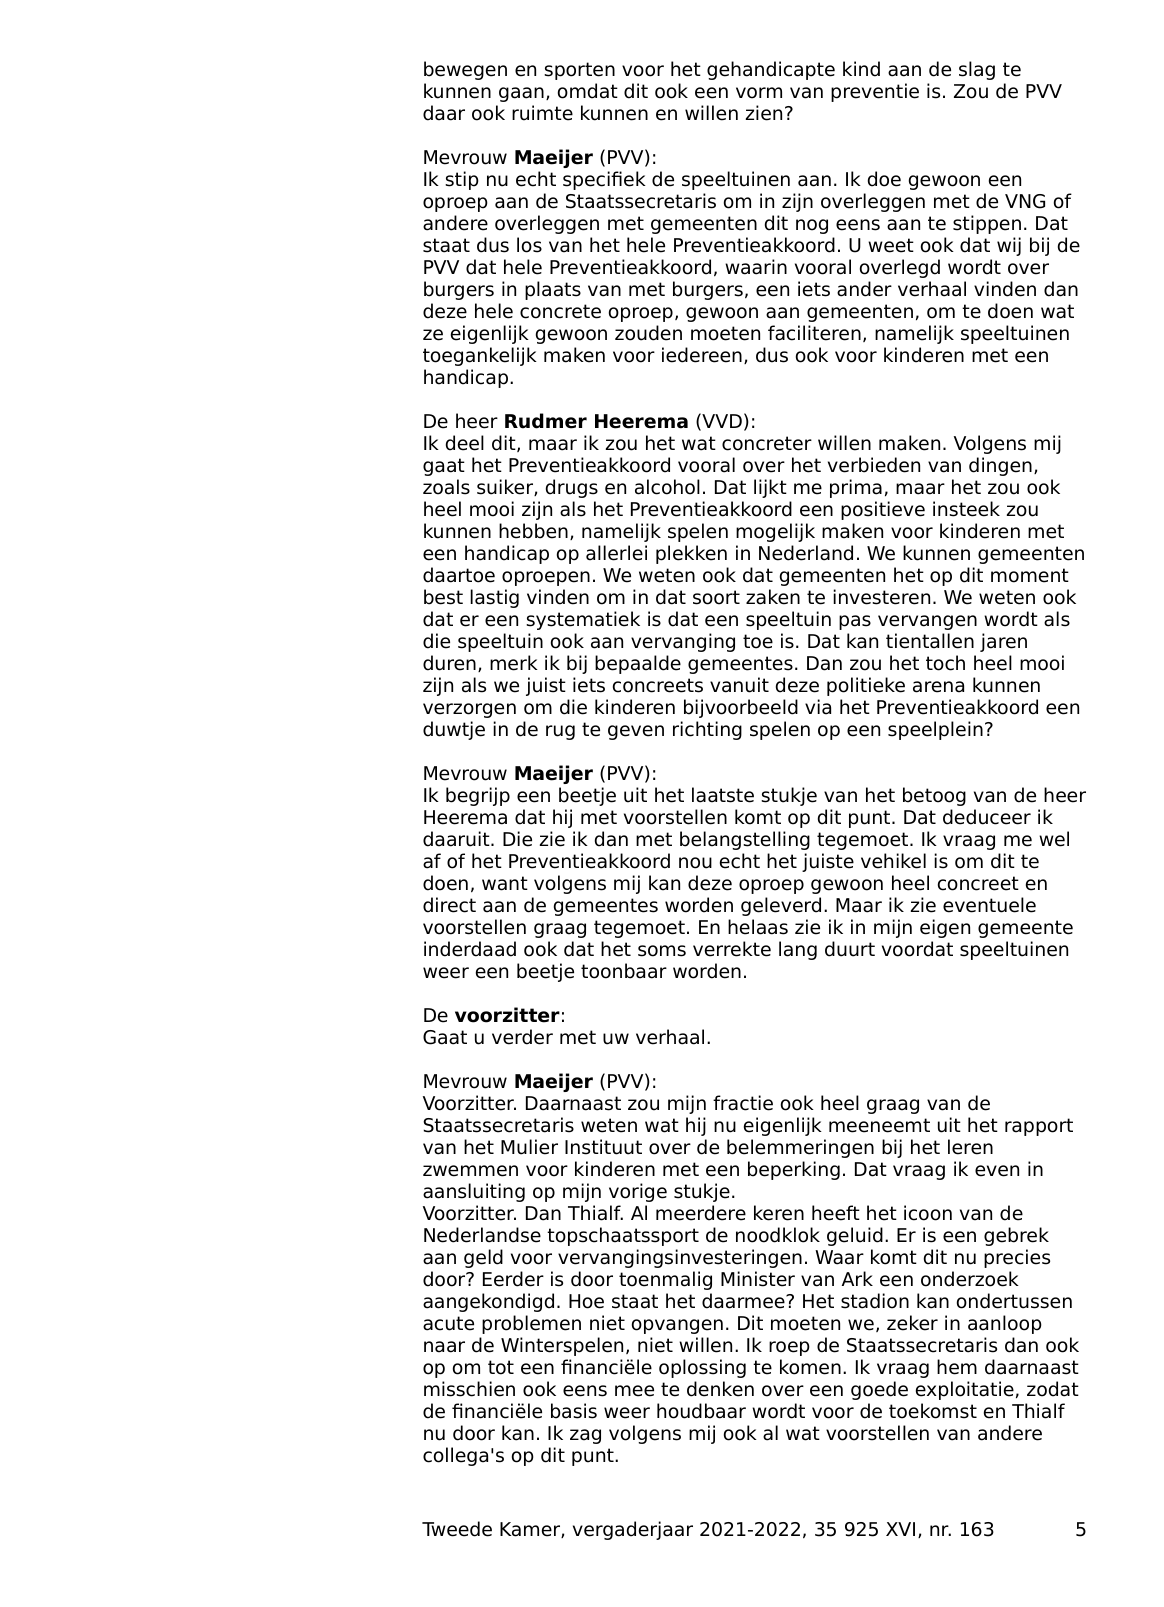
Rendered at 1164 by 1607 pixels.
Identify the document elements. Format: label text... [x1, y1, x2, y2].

text Ik stip nu echt specifiek de speeltuinen aan. Ik doe gewoon een oproep aan de Staatssecretaris om in zijn overleggen met de VNG of andere overleggen met gemeenten dit nog eens aan te stippen. Dat staat dus los van het hele Preventieakkoord. U weet ook dat wij bij de PVV dat hele Preventieakkoord, waarin vooral overlegd wordt over burgers in plaats van met burgers, een iets ander verhaal vinden dan deze hele concrete oproep, gewoon aan gemeenten, om te doen wat ze eigenlijk gewoon zouden moeten faciliteren, namelijk speeltuinen toegankelijk maken voor iedereen, dus ook voor kinderen met een handicap. [422, 169, 1087, 389]
text Ik begrijp een beetje uit het laatste stukje van het betoog van de heer Heerema dat hij met voorstellen komt op dit punt. Dat deduceer ik daaruit. Die zie ik dan met belangstelling tegemoet. Ik vraag me wel af of het Preventieakkoord nou echt het juiste vehikel is om dit te doen, want volgens mij kan deze oproep gewoon heel concreet en direct aan de gemeentes worden geleverd. Maar ik zie eventuele voorstellen graag tegemoet. En helaas zie ik in mijn eigen gemeente inderdaad ook dat het soms verrekte lang duurt voordat speeltuinen weer een beetje toonbaar worden. [422, 785, 1087, 983]
text Voorzitter. Daarnaast zou mijn fractie ook heel graag van de Staatssecretaris weten wat hij nu eigenlijk meeneemt uit het rapport van het Mulier Instituut over de belemmeringen bij het leren zwemmen voor kinderen met een beperking. Dat vraag ik even in aansluiting op mijn vorige stukje. [422, 1093, 1087, 1203]
text Mevrouw Maeijer (PVV): [422, 1071, 1087, 1093]
text Gaat u verder met uw verhaal. [422, 1027, 1087, 1049]
text Ik deel dit, maar ik zou het wat concreter willen maken. Volgens mij gaat het Preventieakkoord vooral over het verbieden van dingen, zoals suiker, drugs en alcohol. Dat lijkt me prima, maar het zou ook heel mooi zijn als het Preventieakkoord een positieve insteek zou kunnen hebben, namelijk spelen mogelijk maken voor kinderen met een handicap op allerlei plekken in Nederland. We kunnen gemeenten daartoe oproepen. We weten ook dat gemeenten het op dit moment best lastig vinden om in dat soort zaken te investeren. We weten ook dat er een systematiek is dat een speeltuin pas vervangen wordt als die speeltuin ook aan vervanging toe is. Dat kan tientallen jaren duren, merk ik bij bepaalde gemeentes. Dan zou het toch heel mooi zijn als we juist iets concreets vanuit deze politieke arena kunnen verzorgen om die kinderen bijvoorbeeld via het Preventieakkoord een duwtje in de rug te geven richting spelen op een speelplein? [422, 433, 1087, 741]
text Mevrouw Maeijer (PVV): [422, 147, 1087, 169]
text Mevrouw Maeijer (PVV): [422, 763, 1087, 785]
text Voorzitter. Dan Thialf. Al meerdere keren heeft het icoon van de Nederlandse topschaatssport de noodklok geluid. Er is een gebrek aan geld voor vervangingsinvesteringen. Waar komt dit nu precies door? Eerder is door toenmalig Minister van Ark een onderzoek aangekondigd. Hoe staat het daarmee? Het stadion kan ondertussen acute problemen niet opvangen. Dit moeten we, zeker in aanloop naar de Winterspelen, niet willen. Ik roep de Staatssecretaris dan ook op om tot een financiële oplossing te komen. Ik vraag hem daarnaast misschien ook eens mee te denken over een goede exploitatie, zodat de financiële basis weer houdbaar wordt voor de toekomst en Thialf nu door kan. Ik zag volgens mij ook al wat voorstellen van andere collega's op dit punt. [422, 1203, 1087, 1467]
text De voorzitter: [422, 1005, 1087, 1027]
text bewegen en sporten voor het gehandicapte kind aan de slag te kunnen gaan, omdat dit ook een vorm van preventie is. Zou de PVV daar ook ruimte kunnen en willen zien? [422, 59, 1087, 125]
text De heer Rudmer Heerema (VVD): [422, 411, 1087, 433]
